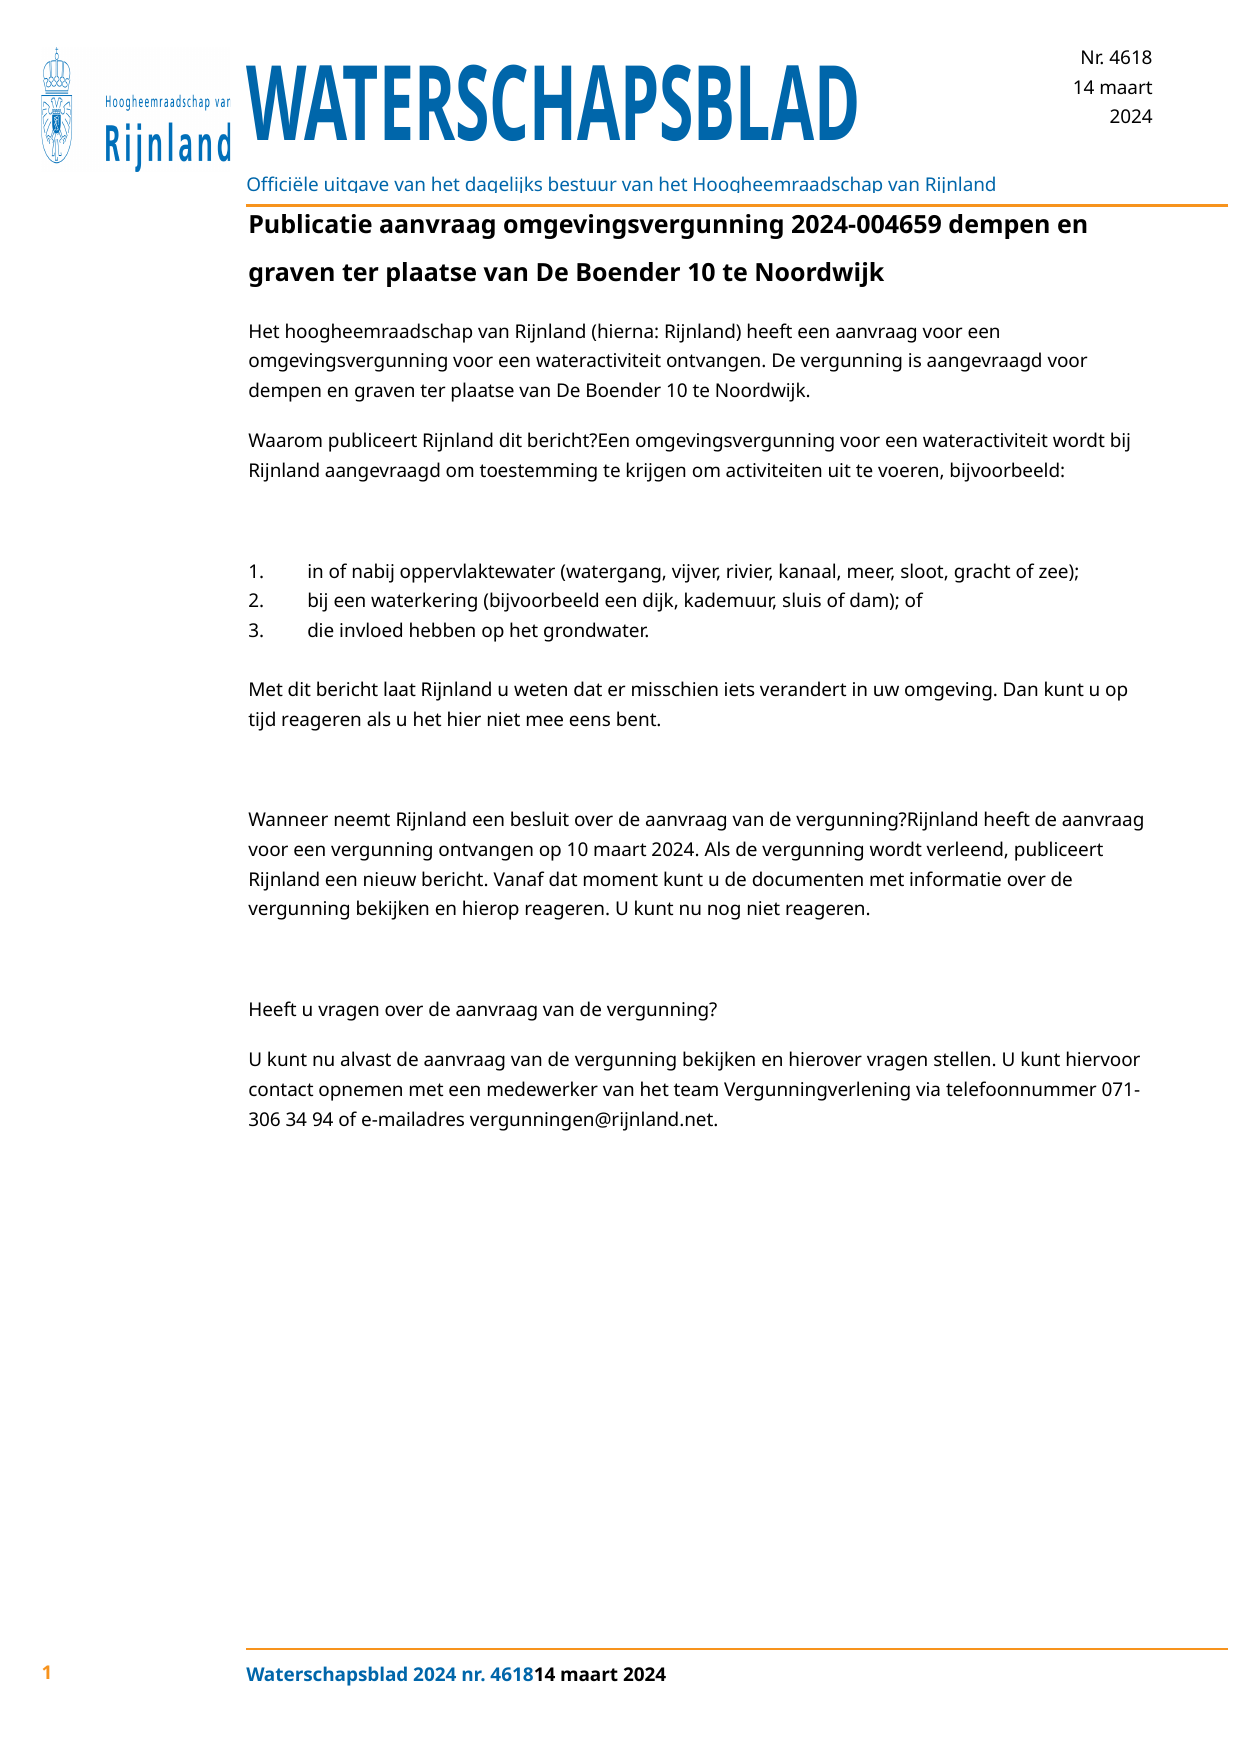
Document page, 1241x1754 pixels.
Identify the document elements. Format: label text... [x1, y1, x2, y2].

text Publicatie aanvraag omgevingsvergunning 2024-004659 dempen en graven ter plaatse van De Boender 10 te Noordwijk [248, 207, 1152, 288]
list die invloed hebben op het grondwater. [248, 617, 1152, 643]
text U kunt nu alvast de aanvraag van de vergunning bekijken en hierover vragen stellen. U kunt hiervoor contact opnemen met een medewerker van het team Vergunningverlening via telefoonnummer 071-306 34 94 of e-mailadres vergunningen@rijnland.net. [248, 1047, 1152, 1132]
list in of nabij oppervlaktewater (watergang, vijver, rivier, kanaal, meer, sloot, gracht of zee); [248, 558, 1152, 584]
text Waarom publiceert Rijnland dit bericht?Een omgevingsvergunning voor een wateractiviteit wordt bij Rijnland aangevraagd om toestemming te krijgen om activiteiten uit te voeren, bijvoorbeeld: [248, 427, 1152, 483]
text Het hoogheemraadschap van Rijnland (hierna: Rijnland) heeft een aanvraag voor een omgevingsvergunning voor een wateractiviteit ontvangen. De vergunning is aangevraagd voor dempen en graven ter plaatse van De Boender 10 te Noordwijk. [248, 318, 1152, 403]
list bij een waterkering (bijvoorbeeld een dijk, kademuur, sluis of dam); of [248, 587, 1152, 613]
text Heeft u vragen over de aanvraag van de vergunning? [248, 996, 1152, 1022]
picture [41, 47, 231, 172]
text Wanneer neemt Rijnland een besluit over de aanvraag van de vergunning?Rijnland heeft de aanvraag voor een vergunning ontvangen op 10 maart 2024. Als de vergunning wordt verleend, publiceert Rijnland een nieuw bericht. Vanaf dat moment kunt u de documenten met informatie over de vergunning bekijken en hierop reageren. U kunt nu nog niet reageren. [248, 807, 1152, 921]
text Met dit bericht laat Rijnland u weten dat er misschien iets verandert in uw omgeving. Dan kunt u op tijd reageren als u het hier niet mee eens bent. [248, 676, 1152, 732]
